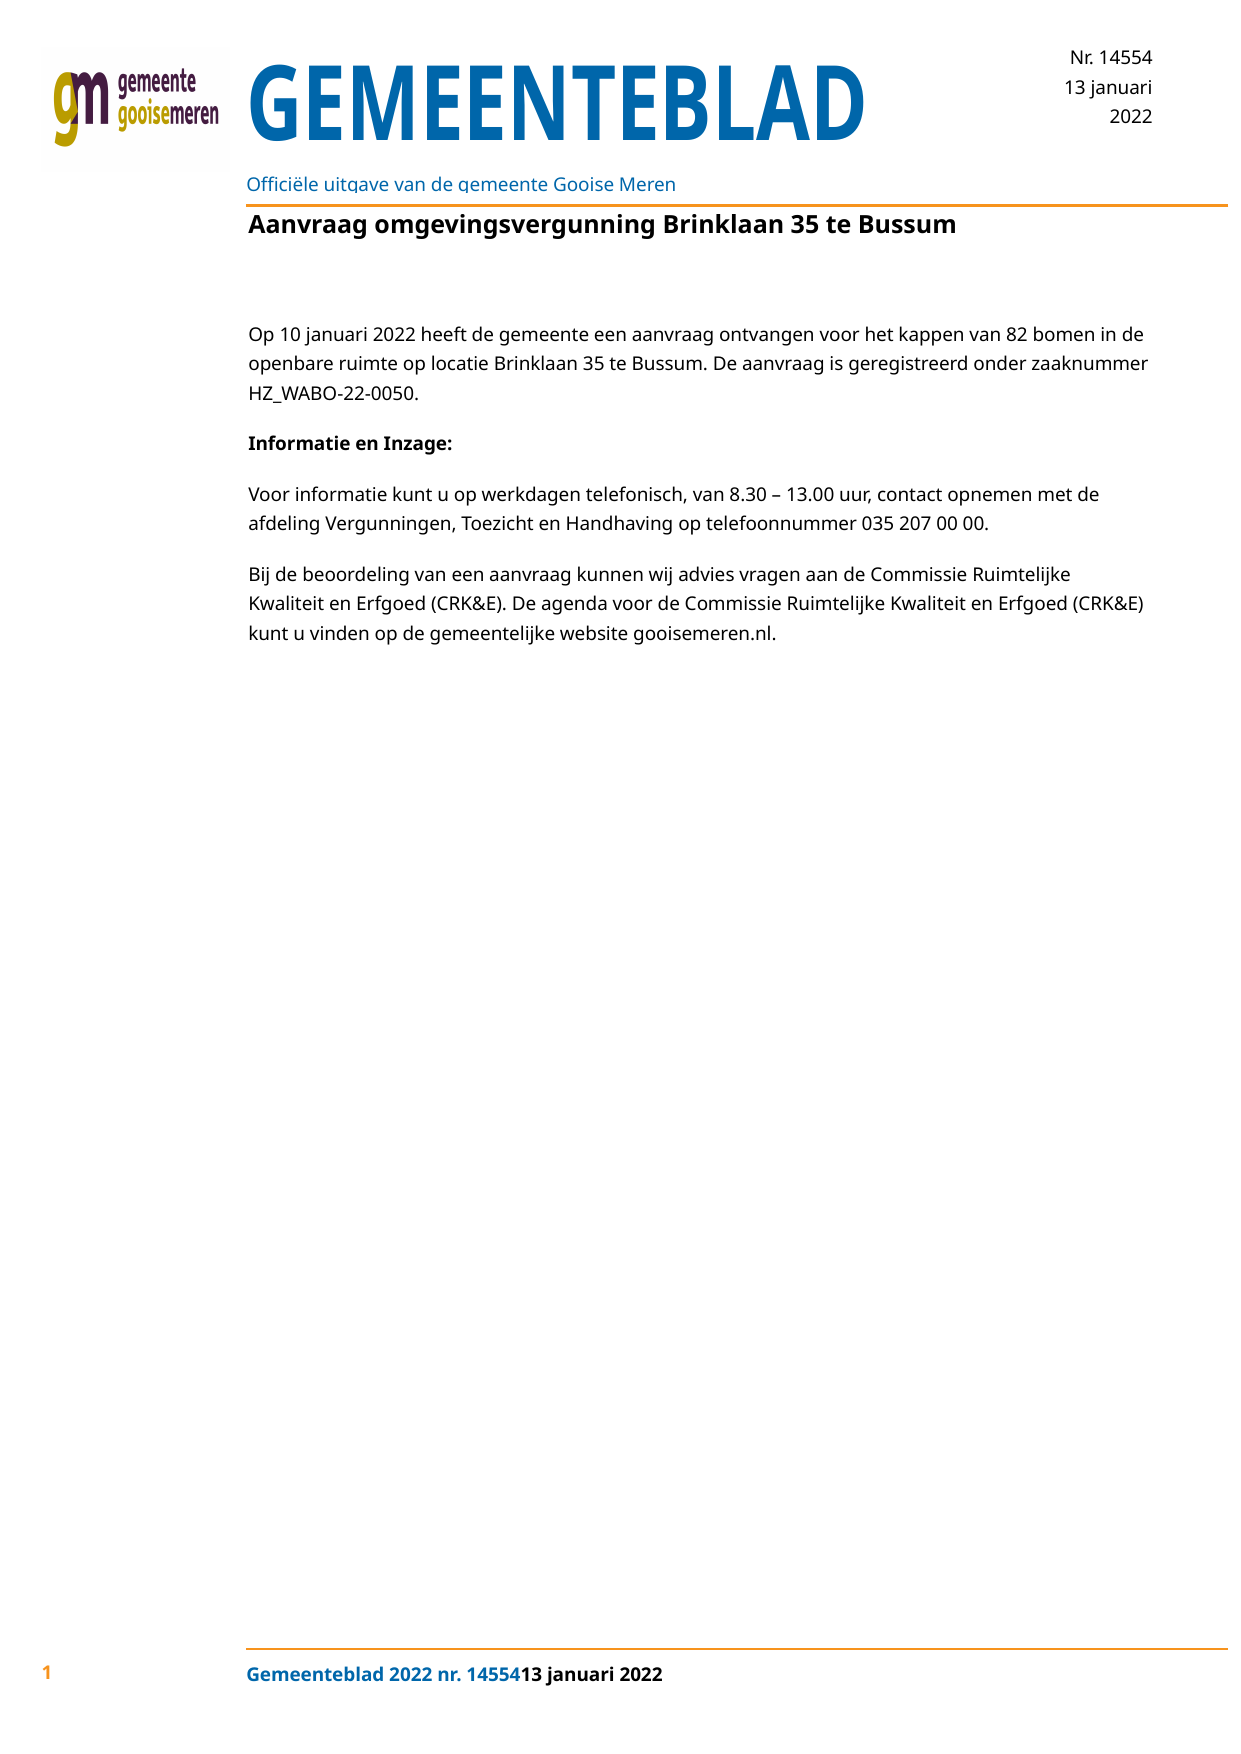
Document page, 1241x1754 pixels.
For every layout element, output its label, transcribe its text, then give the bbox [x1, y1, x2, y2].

text Aanvraag omgevingsvergunning Brinklaan 35 te Bussum [248, 207, 1152, 241]
text Voor informatie kunt u op werkdagen telefonisch, van 8.30 – 13.00 uur, contact opnemen met de afdeling Vergunningen, Toezicht en Handhaving op telefoonnummer 035 207 00 00. [248, 481, 1152, 536]
text Informatie en Inzage: [248, 430, 1152, 456]
text Bij de beoordeling van een aanvraag kunnen wij advies vragen aan de Commissie Ruimtelijke Kwaliteit en Erfgoed (CRK&E). De agenda voor de Commissie Ruimtelijke Kwaliteit en Erfgoed (CRK&E) kunt u vinden op de gemeentelijke website gooisemeren.nl. [248, 561, 1152, 646]
text Op 10 januari 2022 heeft de gemeente een aanvraag ontvangen voor het kappen van 82 bomen in de openbare ruimte op locatie Brinklaan 35 te Bussum. De aanvraag is geregistreerd onder zaaknummer HZ_WABO-22-0050. [248, 321, 1152, 406]
picture [41, 47, 231, 172]
